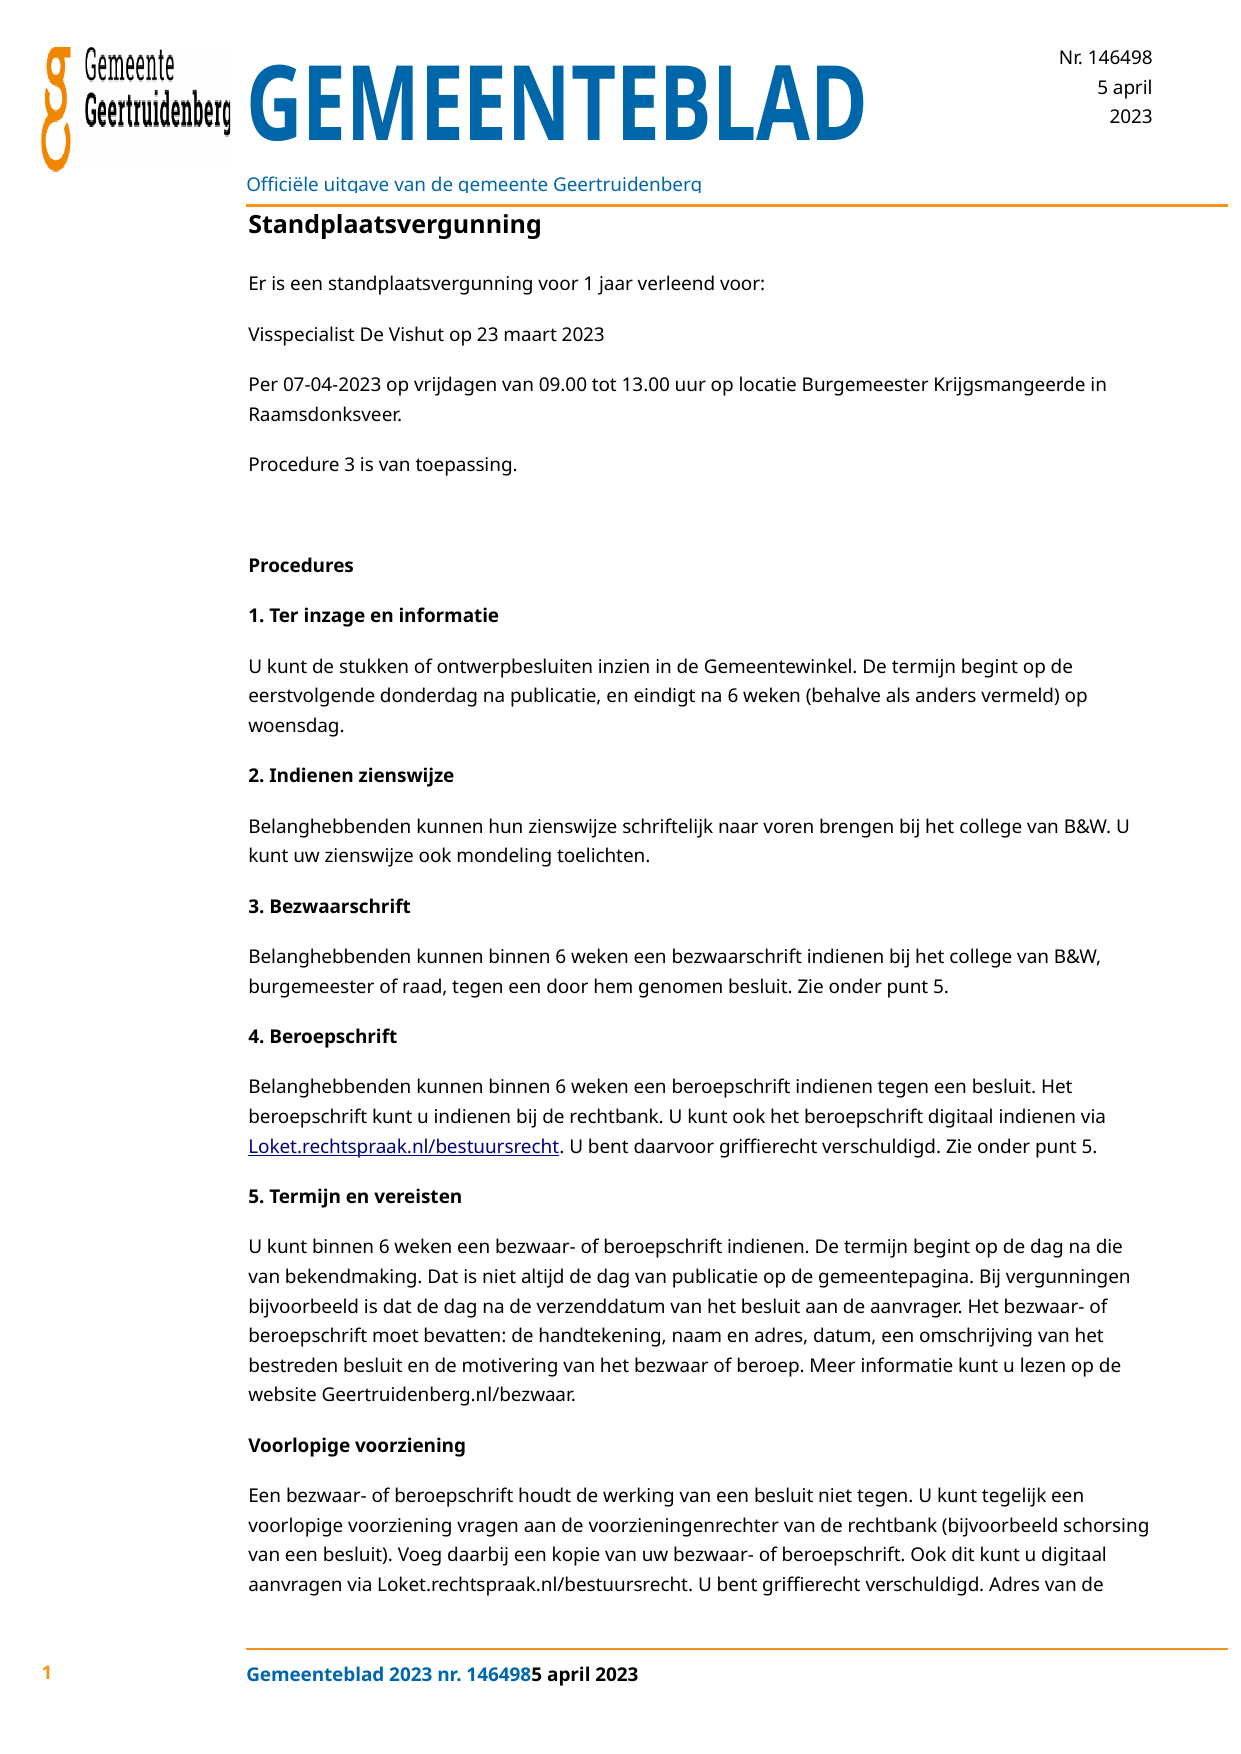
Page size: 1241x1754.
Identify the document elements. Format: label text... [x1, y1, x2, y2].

picture [41, 47, 231, 172]
text Belanghebbenden kunnen hun zienswijze schriftelijk naar voren brengen bij het college van B&W. U kunt uw zienswijze ook mondeling toelichten. [248, 813, 1152, 868]
text Visspecialist De Vishut op 23 maart 2023 [248, 321, 1152, 346]
text Er is een standplaatsvergunning voor 1 jaar verleend voor: [248, 270, 1152, 296]
text 5. Termijn en vereisten [248, 1183, 1152, 1209]
text 2. Indienen zienswijze [248, 762, 1152, 788]
text U kunt binnen 6 weken een bezwaar- of beroepschrift indienen. De termijn begint op de dag na die van bekendmaking. Dat is niet altijd de dag van publicatie op de gemeentepagina. Bij vergunningen bijvoorbeeld is dat de dag na de verzenddatum van het besluit aan de aanvrager. Het bezwaar- of beroepschrift moet bevatten: de handtekening, naam en adres, datum, een omschrijving van het bestreden besluit en de motivering van het bezwaar of beroep. Meer informatie kunt u lezen op de website Geertruidenberg.nl/bezwaar. [248, 1234, 1152, 1407]
text Procedures [248, 552, 1152, 578]
text Standplaatsvergunning [248, 207, 1152, 241]
text Belanghebbenden kunnen binnen 6 weken een bezwaarschrift indienen bij het college van B&W, burgemeester of raad, tegen een door hem genomen besluit. Zie onder punt 5. [248, 943, 1152, 998]
text 1. Ter inzage en informatie [248, 602, 1152, 628]
text U kunt de stukken of ontwerpbesluiten inzien in de Gemeentewinkel. De termijn begint op de eerstvolgende donderdag na publicatie, en eindigt na 6 weken (behalve als anders vermeld) op woensdag. [248, 653, 1152, 738]
text 4. Beroepschrift [248, 1023, 1152, 1049]
text Per 07-04-2023 op vrijdagen van 09.00 tot 13.00 uur op locatie Burgemeester Krijgsmangeerde in Raamsdonksveer. [248, 371, 1152, 426]
text Een bezwaar- of beroepschrift houdt de werking van een besluit niet tegen. U kunt tegelijk een voorlopige voorziening vragen aan de voorzieningenrechter van de rechtbank (bijvoorbeeld schorsing van een besluit). Voeg daarbij een kopie van uw bezwaar- of beroepschrift. Ook dit kunt u digitaal aanvragen via Loket.rechtspraak.nl/bestuursrecht. U bent griffierecht verschuldigd. Adres van de [248, 1482, 1152, 1597]
text 3. Bezwaarschrift [248, 893, 1152, 918]
text Voorlopige voorziening [248, 1432, 1152, 1458]
text Procedure 3 is van toepassing. [248, 451, 1152, 477]
text Belanghebbenden kunnen binnen 6 weken een beroepschrift indienen tegen een besluit. Het beroepschrift kunt u indienen bij de rechtbank. U kunt ook het beroepschrift digitaal indienen via Loket.rechtspraak.nl/bestuursrecht. U bent daarvoor griffierecht verschuldigd. Zie onder punt 5. [248, 1074, 1152, 1158]
